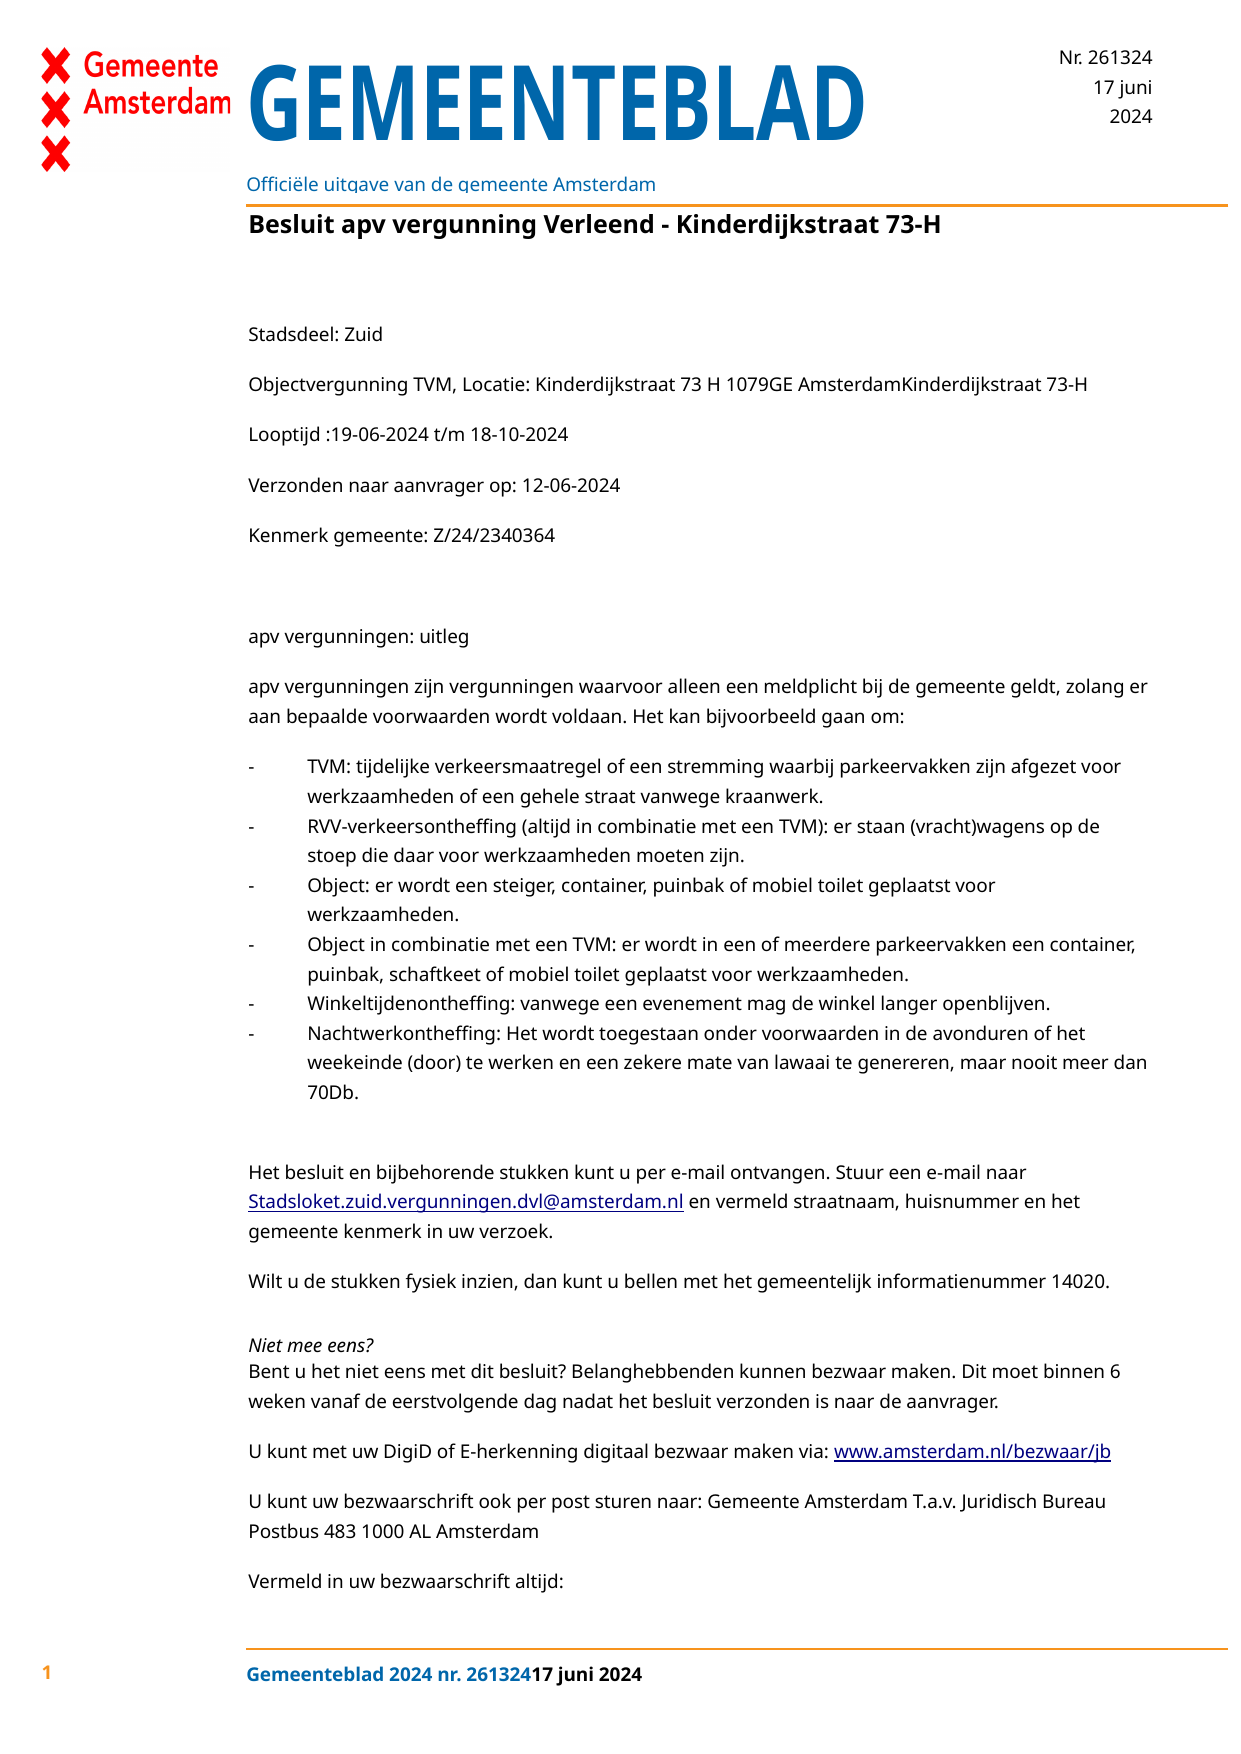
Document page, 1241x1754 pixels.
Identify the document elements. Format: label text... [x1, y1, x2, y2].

text Niet mee eens? [248, 1333, 1152, 1358]
text U kunt uw bezwaarschrift ook per post sturen naar: Gemeente Amsterdam T.a.v. Juridisch Bureau Postbus 483 1000 AL Amsterdam [248, 1489, 1152, 1544]
list RVV-verkeersontheffing (altijd in combinatie met een TVM): er staan (vracht)wagens op de stoep die daar voor werkzaamheden moeten zijn. [248, 813, 1152, 868]
text apv vergunningen: uitleg [248, 623, 1152, 649]
text Kenmerk gemeente: Z/24/2340364 [248, 522, 1152, 548]
text Looptijd :19-06-2024 t/m 18-10-2024 [248, 422, 1152, 447]
list Object in combinatie met een TVM: er wordt in een of meerdere parkeervakken een container, puinbak, schaftkeet of mobiel toilet geplaatst voor werkzaamheden. [248, 931, 1152, 986]
text apv vergunningen zijn vergunningen waarvoor alleen een meldplicht bij de gemeente geldt, zolang er aan bepaalde voorwaarden wordt voldaan. Het kan bijvoorbeeld gaan om: [248, 674, 1152, 729]
list TVM: tijdelijke verkeersmaatregel of een stremming waarbij parkeervakken zijn afgezet voor werkzaamheden of een gehele straat vanwege kraanwerk. [248, 754, 1152, 809]
text Vermeld in uw bezwaarschrift altijd: [248, 1569, 1152, 1594]
text Besluit apv vergunning Verleend - Kinderdijkstraat 73-H [248, 207, 1152, 241]
text Wilt u de stukken fysiek inzien, dan kunt u bellen met het gemeentelijk informatienummer 14020. [248, 1269, 1152, 1294]
list Nachtwerkontheffing: Het wordt toegestaan onder voorwaarden in de avonduren of het weekeinde (door) te werken en een zekere mate van lawaai te genereren, maar nooit meer dan 70Db. [248, 1020, 1152, 1105]
text Het besluit en bijbehorende stukken kunt u per e-mail ontvangen. Stuur een e-mail naar Stadsloket.zuid.vergunningen.dvl@amsterdam.nl en vermeld straatnaam, huisnummer en het gemeente kenmerk in uw verzoek. [248, 1159, 1152, 1244]
list Winkeltijdenontheffing: vanwege een evenement mag de winkel langer openblijven. [248, 990, 1152, 1016]
picture [41, 47, 231, 172]
text Bent u het niet eens met dit besluit? Belanghebbenden kunnen bezwaar maken. Dit moet binnen 6 weken vanaf de eerstvolgende dag nadat het besluit verzonden is naar de aanvrager. [248, 1358, 1152, 1414]
list Object: er wordt een steiger, container, puinbak of mobiel toilet geplaatst voor werkzaamheden. [248, 872, 1152, 927]
text U kunt met uw DigiD of E-herkenning digitaal bezwaar maken via: www.amsterdam.nl/bezwaar/jb [248, 1438, 1152, 1464]
text Stadsdeel: Zuid [248, 321, 1152, 346]
text Verzonden naar aanvrager op: 12-06-2024 [248, 472, 1152, 498]
text Objectvergunning TVM, Locatie: Kinderdijkstraat 73 H 1079GE AmsterdamKinderdijkstraat 73-H [248, 371, 1152, 397]
